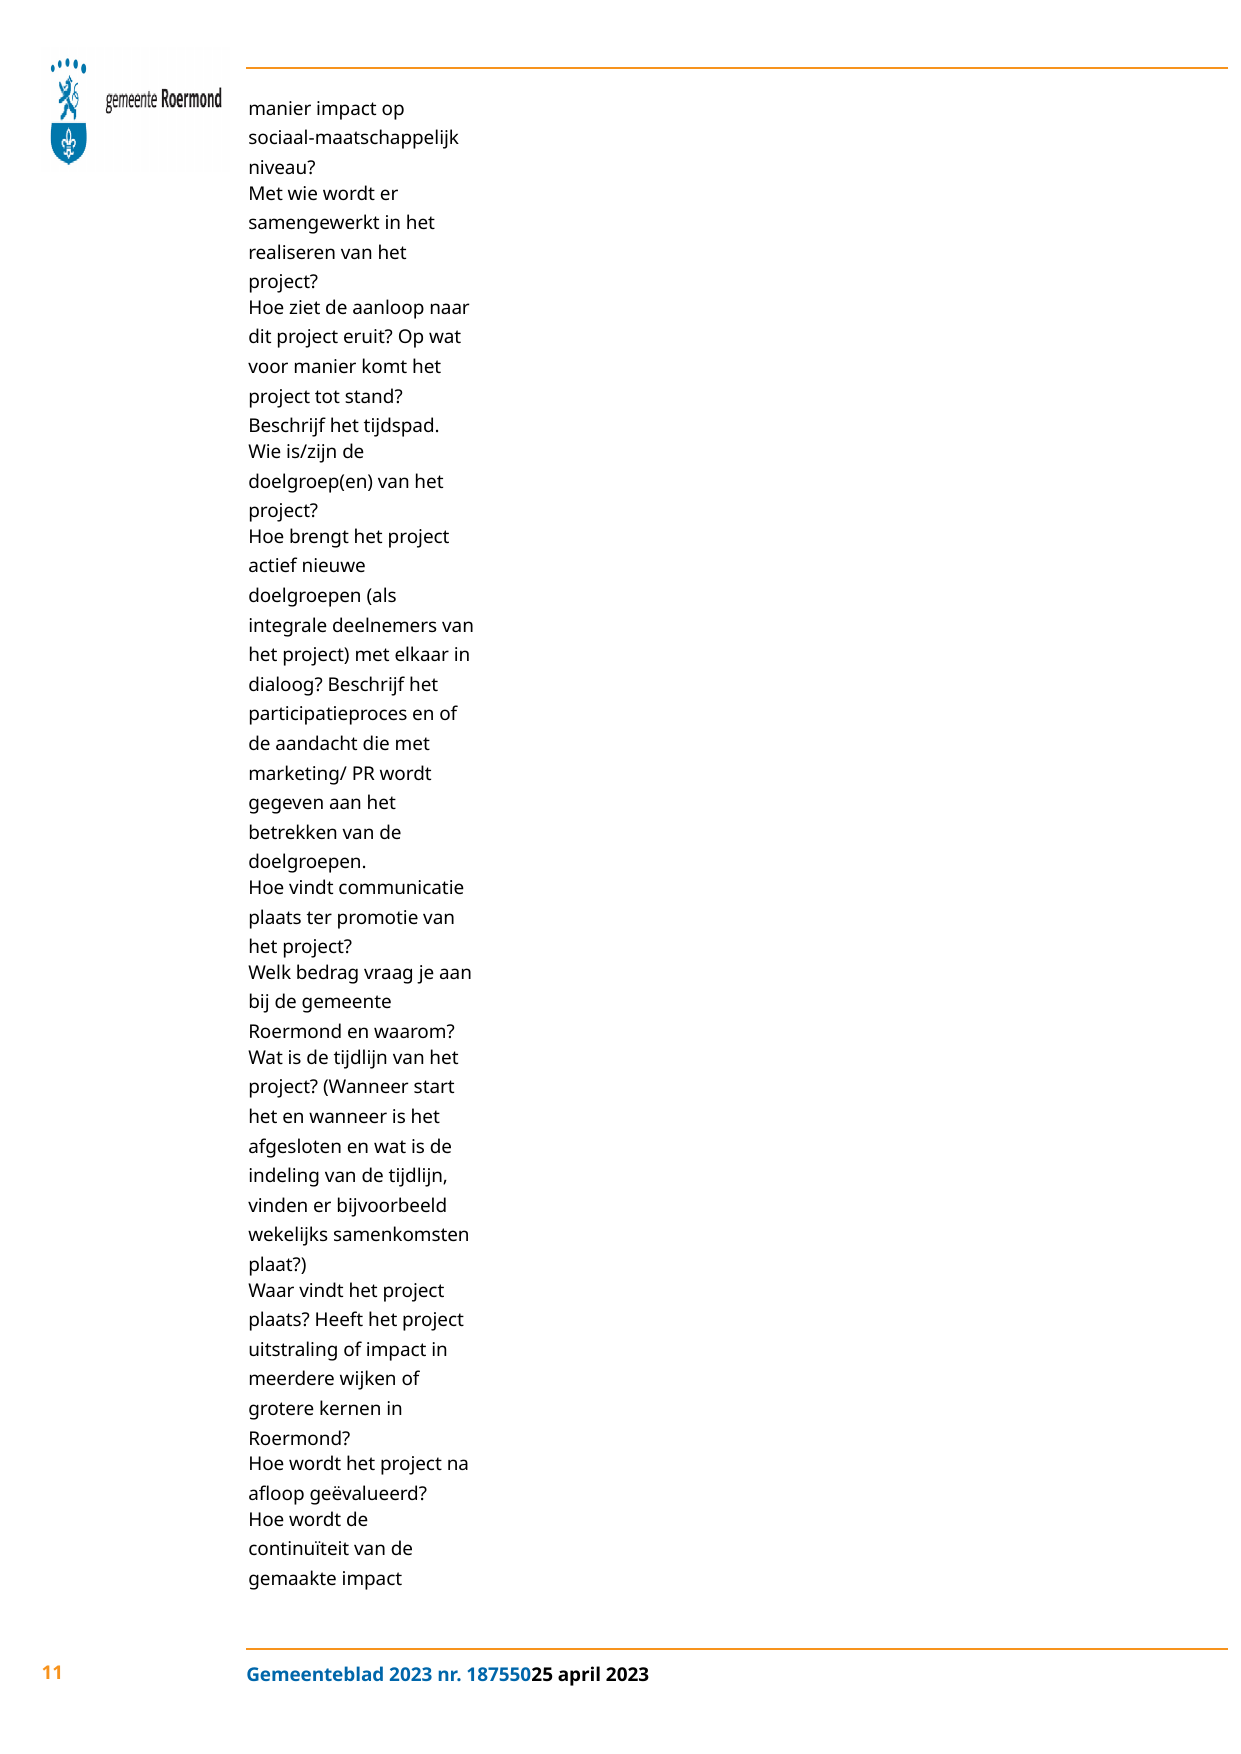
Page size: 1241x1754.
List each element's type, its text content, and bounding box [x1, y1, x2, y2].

table_cell [926, 95, 1152, 180]
table_cell [474, 95, 700, 180]
table_cell [700, 95, 926, 180]
table_cell [926, 438, 1152, 523]
table_cell [926, 1451, 1152, 1506]
table_cell [700, 180, 926, 294]
table_cell [700, 294, 926, 438]
table_cell [700, 438, 926, 523]
table_cell Welk bedrag vraag je aan bij de gemeente Roermond en waarom? [248, 959, 474, 1044]
table_cell [926, 1506, 1152, 1591]
table_cell [926, 959, 1152, 1044]
table_cell Wie is/zijn de doelgroep(en) van het project? [248, 438, 474, 523]
table_cell manier impact op sociaal-maatschappelijk niveau? [248, 95, 474, 180]
table_cell [474, 1451, 700, 1506]
table_cell [474, 1277, 700, 1451]
table_cell Met wie wordt er samengewerkt in het realiseren van het project? [248, 180, 474, 294]
table_cell [700, 1506, 926, 1591]
table_cell [926, 294, 1152, 438]
table_cell [474, 180, 700, 294]
table_cell Hoe vindt communicatie plaats ter promotie van het project? [248, 874, 474, 959]
table_cell [474, 1044, 700, 1277]
table_cell [700, 959, 926, 1044]
table_cell Hoe brengt het project actief nieuwe doelgroepen (als integrale deelnemers van het project) met elkaar in dialoog? Beschrijf het participatieproces en of de aandacht die met marketing/ PR wordt gegeven aan het betrekken van de doelgroepen. [248, 523, 474, 874]
table_cell [926, 874, 1152, 959]
table_cell Hoe wordt het project na afloop geëvalueerd? [248, 1451, 474, 1506]
table_cell [474, 874, 700, 959]
picture [41, 47, 231, 172]
table_cell [926, 523, 1152, 874]
table_cell [474, 1506, 700, 1591]
table_cell [700, 1044, 926, 1277]
table_cell [474, 294, 700, 438]
table_cell [700, 523, 926, 874]
table_cell [926, 1044, 1152, 1277]
table_cell [926, 180, 1152, 294]
table_cell [474, 523, 700, 874]
table_cell Waar vindt het project plaats? Heeft het project uitstraling of impact in meerdere wijken of grotere kernen in Roermond? [248, 1277, 474, 1451]
table_cell [700, 1277, 926, 1451]
table_cell Wat is de tijdlijn van het project? (Wanneer start het en wanneer is het afgesloten en wat is de indeling van de tijdlijn, vinden er bijvoorbeeld wekelijks samenkomsten plaat?) [248, 1044, 474, 1277]
table_cell [474, 438, 700, 523]
table_cell [926, 1277, 1152, 1451]
table_cell [700, 1451, 926, 1506]
table_cell [700, 874, 926, 959]
table_cell Hoe wordt de continuïteit van de gemaakte impact [248, 1506, 474, 1591]
table_cell [474, 959, 700, 1044]
table_cell Hoe ziet de aanloop naar dit project eruit? Op wat voor manier komt het project tot stand? Beschrijf het tijdspad. [248, 294, 474, 438]
